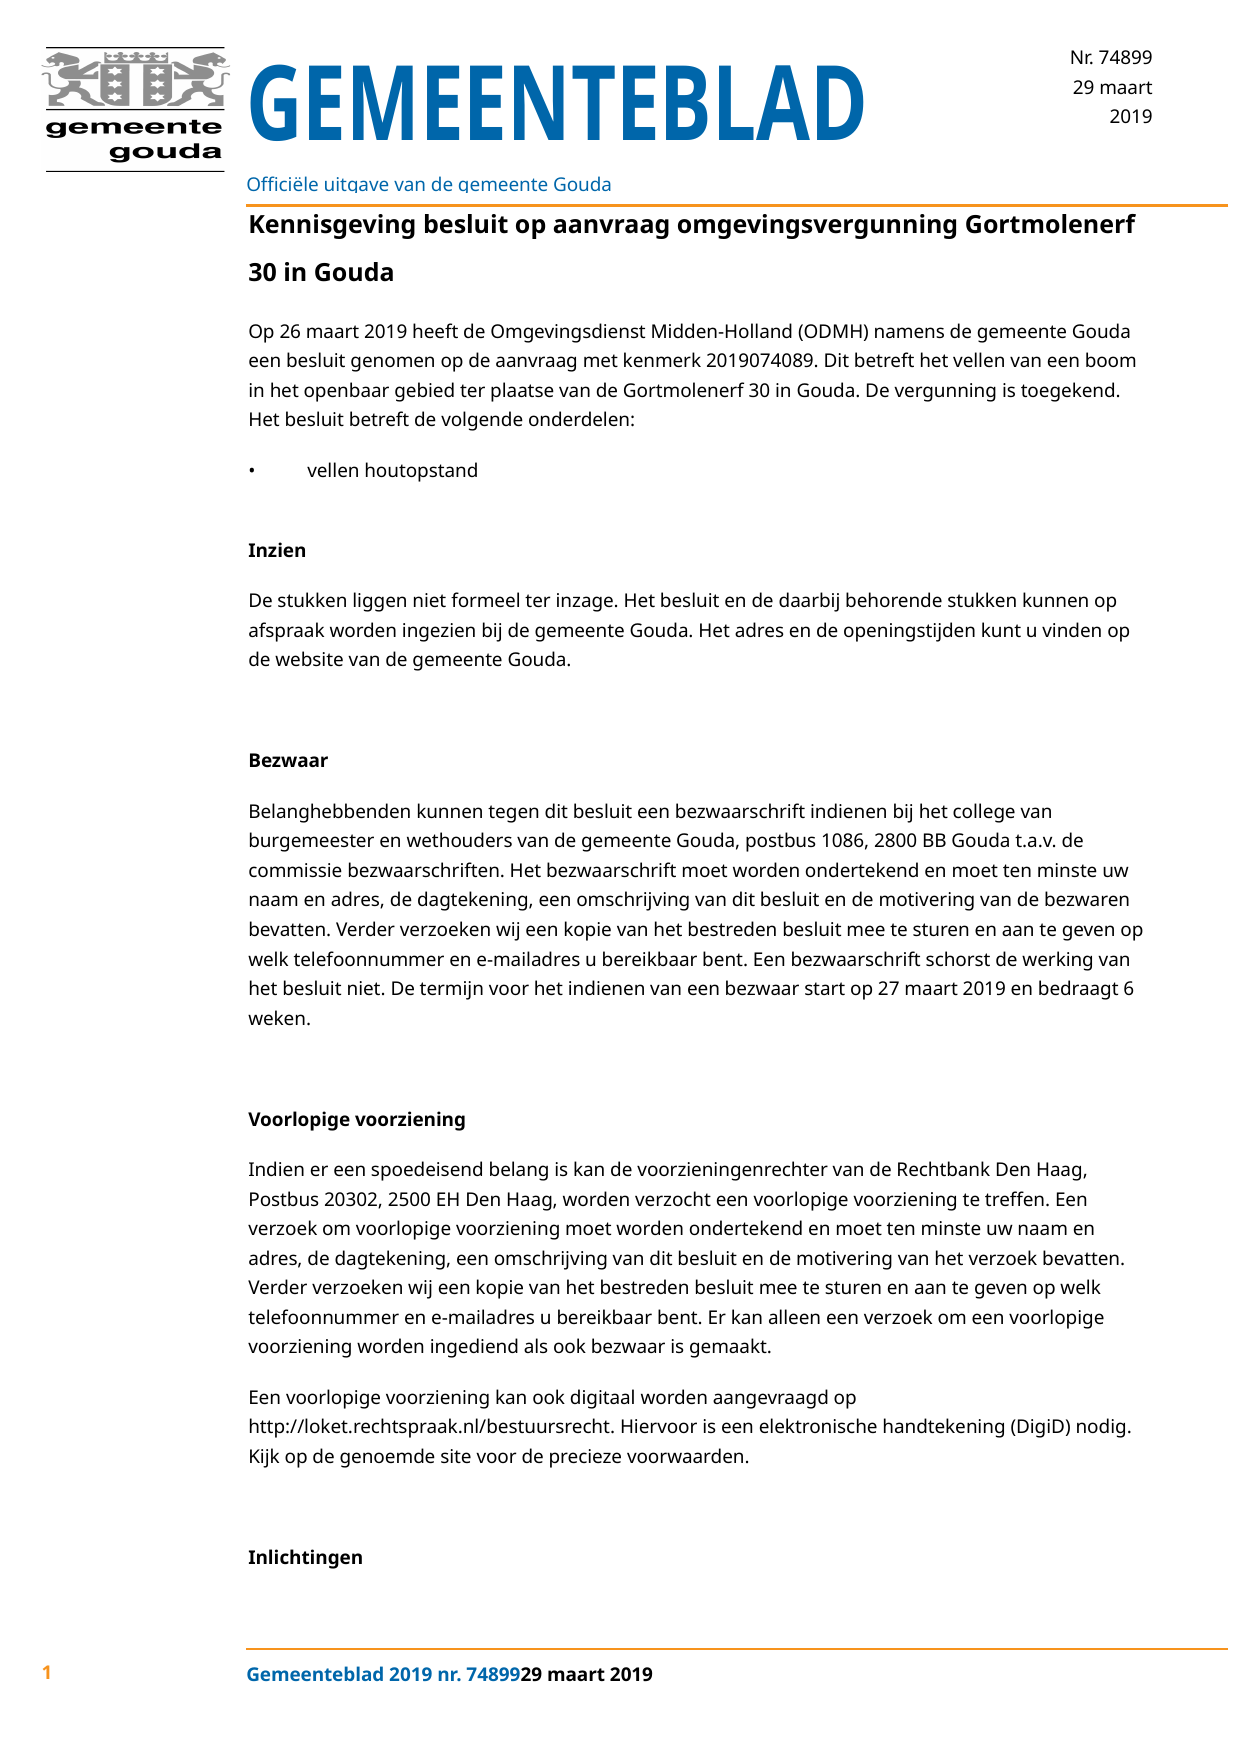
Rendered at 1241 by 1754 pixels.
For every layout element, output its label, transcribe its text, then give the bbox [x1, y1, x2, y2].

text Op 26 maart 2019 heeft de Omgevingsdienst Midden-Holland (ODMH) namens de gemeente Gouda een besluit genomen op de aanvraag met kenmerk 2019074089. Dit betreft het vellen van een boom in het openbaar gebied ter plaatse van de Gortmolenerf 30 in Gouda. De vergunning is toegekend. Het besluit betreft de volgende onderdelen: [248, 318, 1152, 432]
text Bezwaar [248, 747, 1152, 773]
text Voorlopige voorziening [248, 1106, 1152, 1132]
text Een voorlopige voorziening kan ook digitaal worden aangevraagd op http://loket.rechtspraak.nl/bestuursrecht. Hiervoor is een elektronische handtekening (DigiD) nodig. Kijk op de genoemde site voor de precieze voorwaarden. [248, 1384, 1152, 1469]
list vellen houtopstand [248, 457, 1152, 483]
text Indien er een spoedeisend belang is kan de voorzieningenrechter van de Rechtbank Den Haag, Postbus 20302, 2500 EH Den Haag, worden verzocht een voorlopige voorziening te treffen. Een verzoek om voorlopige voorziening moet worden ondertekend en moet ten minste uw naam en adres, de dagtekening, een omschrijving van dit besluit en de motivering van het verzoek bevatten. Verder verzoeken wij een kopie van het bestreden besluit mee te sturen en aan te geven op welk telefoonnummer en e-mailadres u bereikbaar bent. Er kan alleen een verzoek om een voorlopige voorziening worden ingediend als ook bezwaar is gemaakt. [248, 1156, 1152, 1359]
text Inzien [248, 537, 1152, 563]
text Belanghebbenden kunnen tegen dit besluit een bezwaarschrift indienen bij het college van burgemeester en wethouders van de gemeente Gouda, postbus 1086, 2800 BB Gouda t.a.v. de commissie bezwaarschriften. Het bezwaarschrift moet worden ondertekend en moet ten minste uw naam en adres, de dagtekening, een omschrijving van dit besluit en de motivering van de bezwaren bevatten. Verder verzoeken wij een kopie van het bestreden besluit mee te sturen en aan te geven op welk telefoonnummer en e-mailadres u bereikbaar bent. Een bezwaarschrift schorst de werking van het besluit niet. De termijn voor het indienen van een bezwaar start op 27 maart 2019 en bedraagt 6 weken. [248, 798, 1152, 1031]
text Kennisgeving besluit op aanvraag omgevingsvergunning Gortmolenerf 30 in Gouda [248, 207, 1152, 288]
picture [41, 47, 231, 172]
text Inlichtingen [248, 1544, 1152, 1570]
text De stukken liggen niet formeel ter inzage. Het besluit en de daarbij behorende stukken kunnen op afspraak worden ingezien bij de gemeente Gouda. Het adres en de openingstijden kunt u vinden op de website van de gemeente Gouda. [248, 587, 1152, 672]
